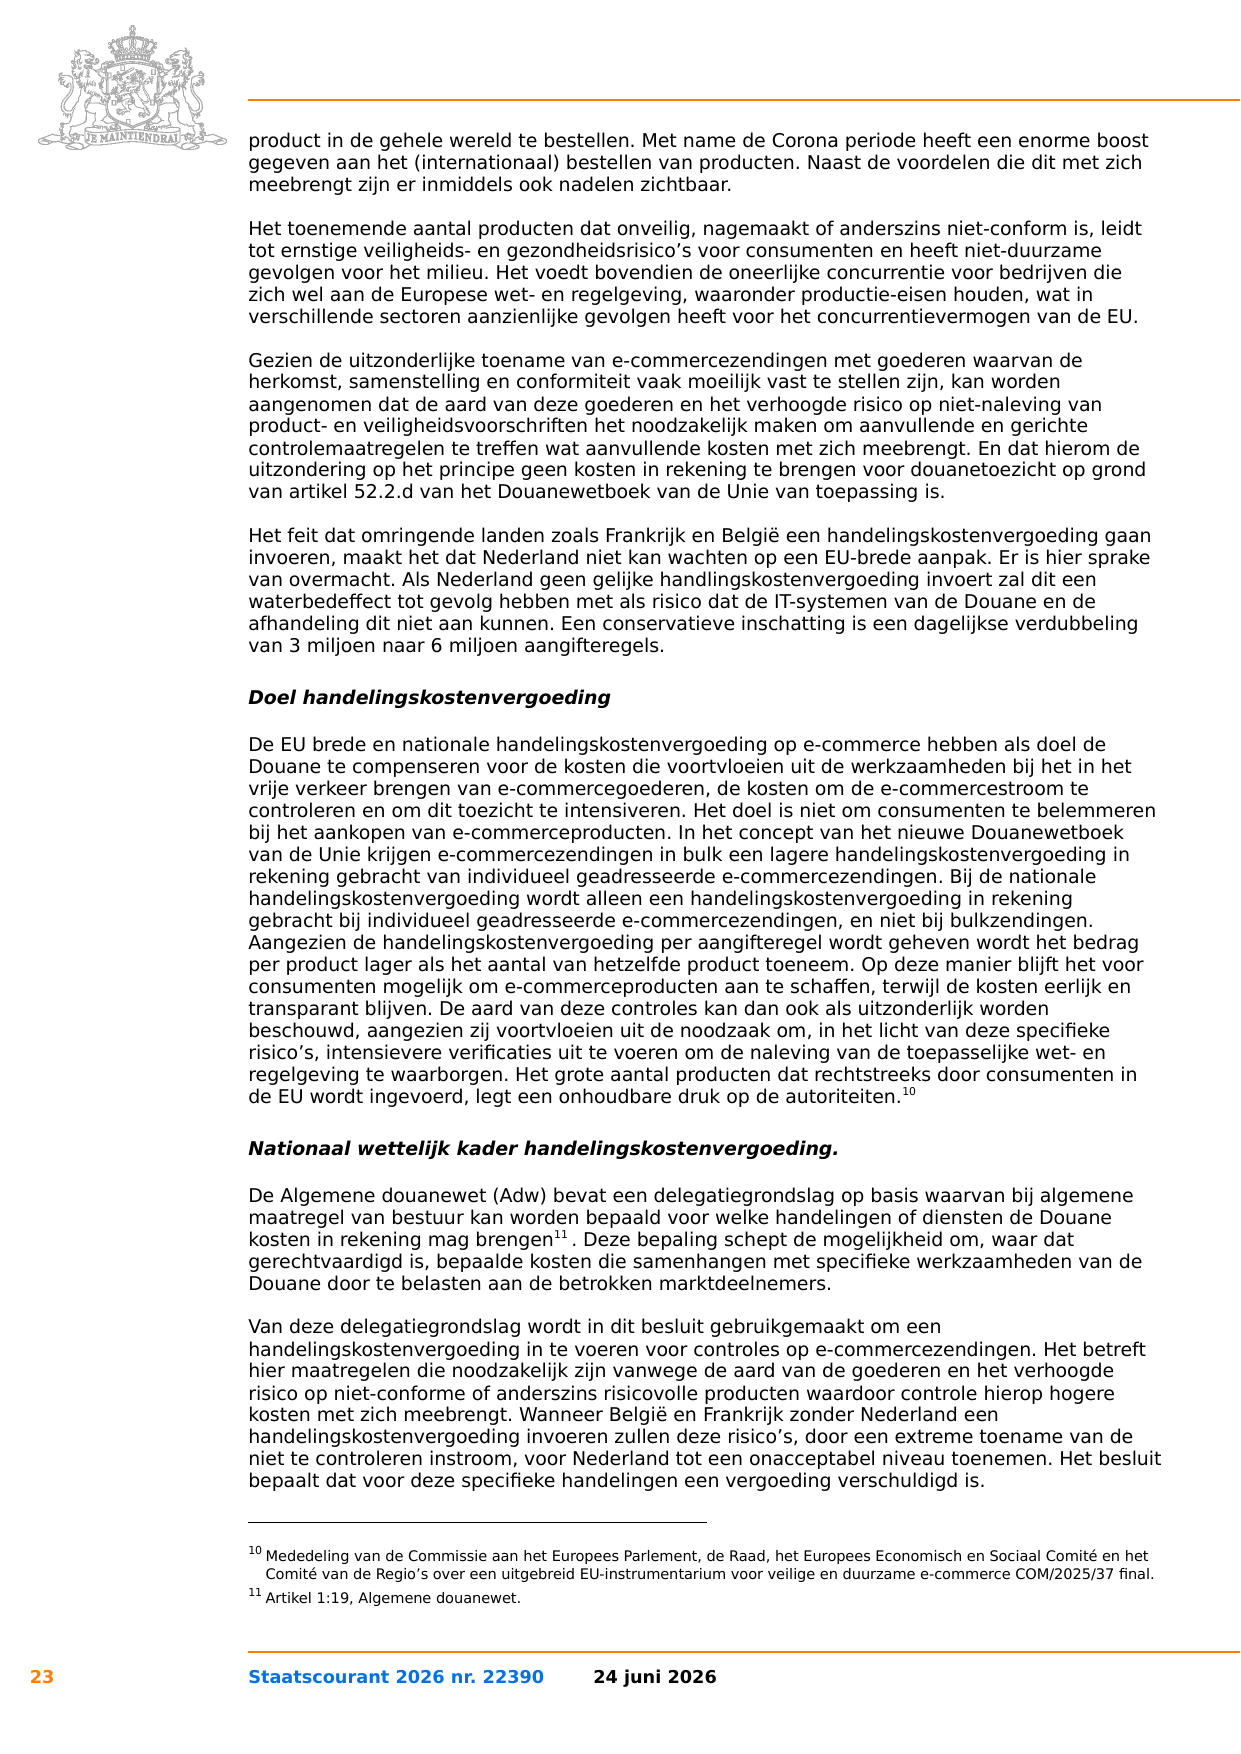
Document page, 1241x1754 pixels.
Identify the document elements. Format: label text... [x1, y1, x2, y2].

text Het toenemende aantal producten dat onveilig, nagemaakt of anderszins niet-conform is, leidt tot ernstige veiligheids- en gezondheidsrisico’s voor consumenten en heeft niet-duurzame gevolgen voor het milieu. Het voedt bovendien de oneerlijke concurrentie voor bedrijven die zich wel aan de Europese wet- en regelgeving, waaronder productie-eisen houden, wat in verschillende sectoren aanzienlijke gevolgen heeft voor het concurrentievermogen van de EU. [248, 218, 1163, 328]
text De Algemene douanewet (Adw) bevat een delegatiegrondslag op basis waarvan bij algemene maatregel van bestuur kan worden bepaald voor welke handelingen of diensten de Douane kosten in rekening mag brengen. Deze bepaling schept de mogelijkheid om, waar dat gerechtvaardigd is, bepaalde kosten die samenhangen met specifieke werkzaamheden van de Douane door te belasten aan de betrokken marktdeelnemers. [248, 1185, 1163, 1294]
picture [38, 25, 227, 150]
text Mededeling van de Commissie aan het Europees Parlement, de Raad, het Europees Economisch en Sociaal Comité en het Comité van de Regio’s over een uitgebreid EU-instrumentarium voor veilige en duurzame e-commerce COM/2025/37 final. [248, 1544, 1163, 1583]
text Van deze delegatiegrondslag wordt in dit besluit gebruikgemaakt om een handelingskostenvergoeding in te voeren voor controles op e-commercezendingen. Het betreft hier maatregelen die noodzakelijk zijn vanwege de aard van de goederen en het verhoogde risico op niet-conforme of anderszins risicovolle producten waardoor controle hierop hogere kosten met zich meebrengt. Wanneer België en Frankrijk zonder Nederland een handelingskostenvergoeding invoeren zullen deze risico’s, door een extreme toename van de niet te controleren instroom, voor Nederland tot een onacceptabel niveau toenemen. Het besluit bepaalt dat voor deze specifieke handelingen een vergoeding verschuldigd is. [248, 1316, 1163, 1492]
text Gezien de uitzonderlijke toename van e-commercezendingen met goederen waarvan de herkomst, samenstelling en conformiteit vaak moeilijk vast te stellen zijn, kan worden aangenomen dat de aard van deze goederen en het verhoogde risico op niet-naleving van product- en veiligheidsvoorschriften het noodzakelijk maken om aanvullende en gerichte controlemaatregelen te treffen wat aanvullende kosten met zich meebrengt. En dat hierom de uitzondering op het principe geen kosten in rekening te brengen voor douanetoezicht op grond van artikel 52.2.d van het Douanewetboek van de Unie van toepassing is. [248, 349, 1163, 503]
subtitle Doel handelingskostenvergoeding [248, 687, 1163, 709]
subtitle Nationaal wettelijk kader handelingskostenvergoeding. [248, 1138, 1163, 1160]
text De EU brede en nationale handelingskostenvergoeding op e-commerce hebben als doel de Douane te compenseren voor de kosten die voortvloeien uit de werkzaamheden bij het in het vrije verkeer brengen van e-commercegoederen, de kosten om de e-commercestroom te controleren en om dit toezicht te intensiveren. Het doel is niet om consumenten te belemmeren bij het aankopen van e-commerceproducten. In het concept van het nieuwe Douanewetboek van de Unie krijgen e-commercezendingen in bulk een lagere handelingskostenvergoeding in rekening gebracht van individueel geadresseerde e-commercezendingen. Bij de nationale handelingskostenvergoeding wordt alleen een handelingskostenvergoeding in rekening gebracht bij individueel geadresseerde e-commercezendingen, en niet bij bulkzendingen. Aangezien de handelingskostenvergoeding per aangifteregel wordt geheven wordt het bedrag per product lager als het aantal van hetzelfde product toeneem. Op deze manier blijft het voor consumenten mogelijk om e-commerceproducten aan te schaffen, terwijl de kosten eerlijk en transparant blijven. De aard van deze controles kan dan ook als uitzonderlijk worden beschouwd, aangezien zij voortvloeien uit de noodzaak om, in het licht van deze specifieke risico’s, intensievere verificaties uit te voeren om de naleving van de toepasselijke wet- en regelgeving te waarborgen. Het grote aantal producten dat rechtstreeks door consumenten in de EU wordt ingevoerd, legt een onhoudbare druk op de autoriteiten. [248, 734, 1163, 1108]
text Artikel 1:19, Algemene douanewet. [248, 1586, 1163, 1608]
text product in de gehele wereld te bestellen. Met name de Corona periode heeft een enorme boost gegeven aan het (internationaal) bestellen van producten. Naast de voordelen die dit met zich meebrengt zijn er inmiddels ook nadelen zichtbaar. [248, 130, 1163, 196]
text Het feit dat omringende landen zoals Frankrijk en België een handelingskostenvergoeding gaan invoeren, maakt het dat Nederland niet kan wachten op een EU-brede aanpak. Er is hier sprake van overmacht. Als Nederland geen gelijke handlingskostenvergoeding invoert zal dit een waterbedeffect tot gevolg hebben met als risico dat de IT-systemen van de Douane en de afhandeling dit niet aan kunnen. Een conservatieve inschatting is een dagelijkse verdubbeling van 3 miljoen naar 6 miljoen aangifteregels. [248, 525, 1163, 657]
